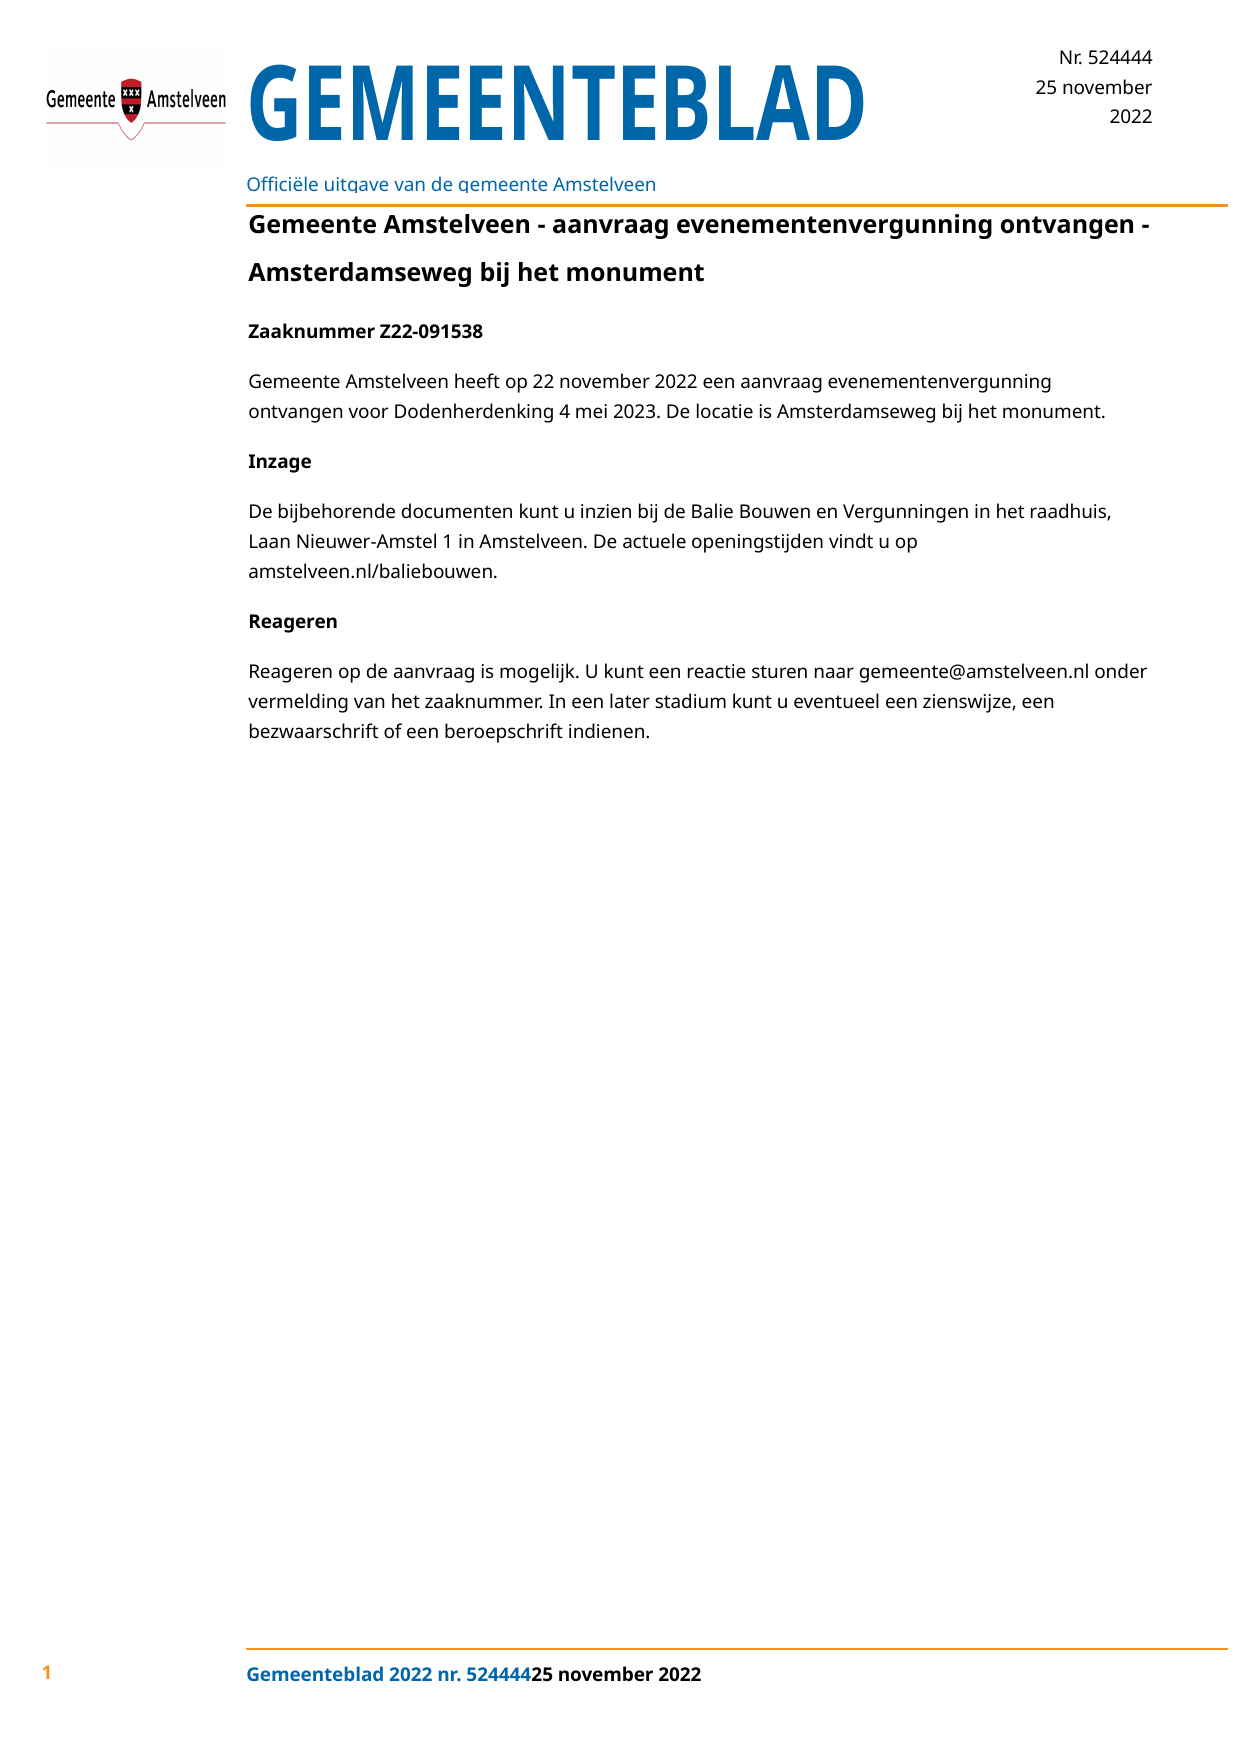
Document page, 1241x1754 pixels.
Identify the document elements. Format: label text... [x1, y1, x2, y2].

text Zaaknummer Z22-091538 [248, 318, 1152, 344]
text De bijbehorende documenten kunt u inzien bij de Balie Bouwen en Vergunningen in het raadhuis, Laan Nieuwer-Amstel 1 in Amstelveen. De actuele openingstijden vindt u op amstelveen.nl/baliebouwen. [248, 499, 1152, 584]
picture [41, 47, 231, 172]
text Reageren op de aanvraag is mogelijk. U kunt een reactie sturen naar gemeente@amstelveen.nl onder vermelding van het zaaknummer. In een later stadium kunt u eventueel een zienswijze, een bezwaarschrift of een beroepschrift indienen. [248, 659, 1152, 744]
text Inzage [248, 448, 1152, 474]
text Reageren [248, 608, 1152, 634]
text Gemeente Amstelveen - aanvraag evenementenvergunning ontvangen - Amsterdamseweg bij het monument [248, 207, 1152, 288]
text Gemeente Amstelveen heeft op 22 november 2022 een aanvraag evenementenvergunning ontvangen voor Dodenherdenking 4 mei 2023. De locatie is Amsterdamseweg bij het monument. [248, 368, 1152, 424]
